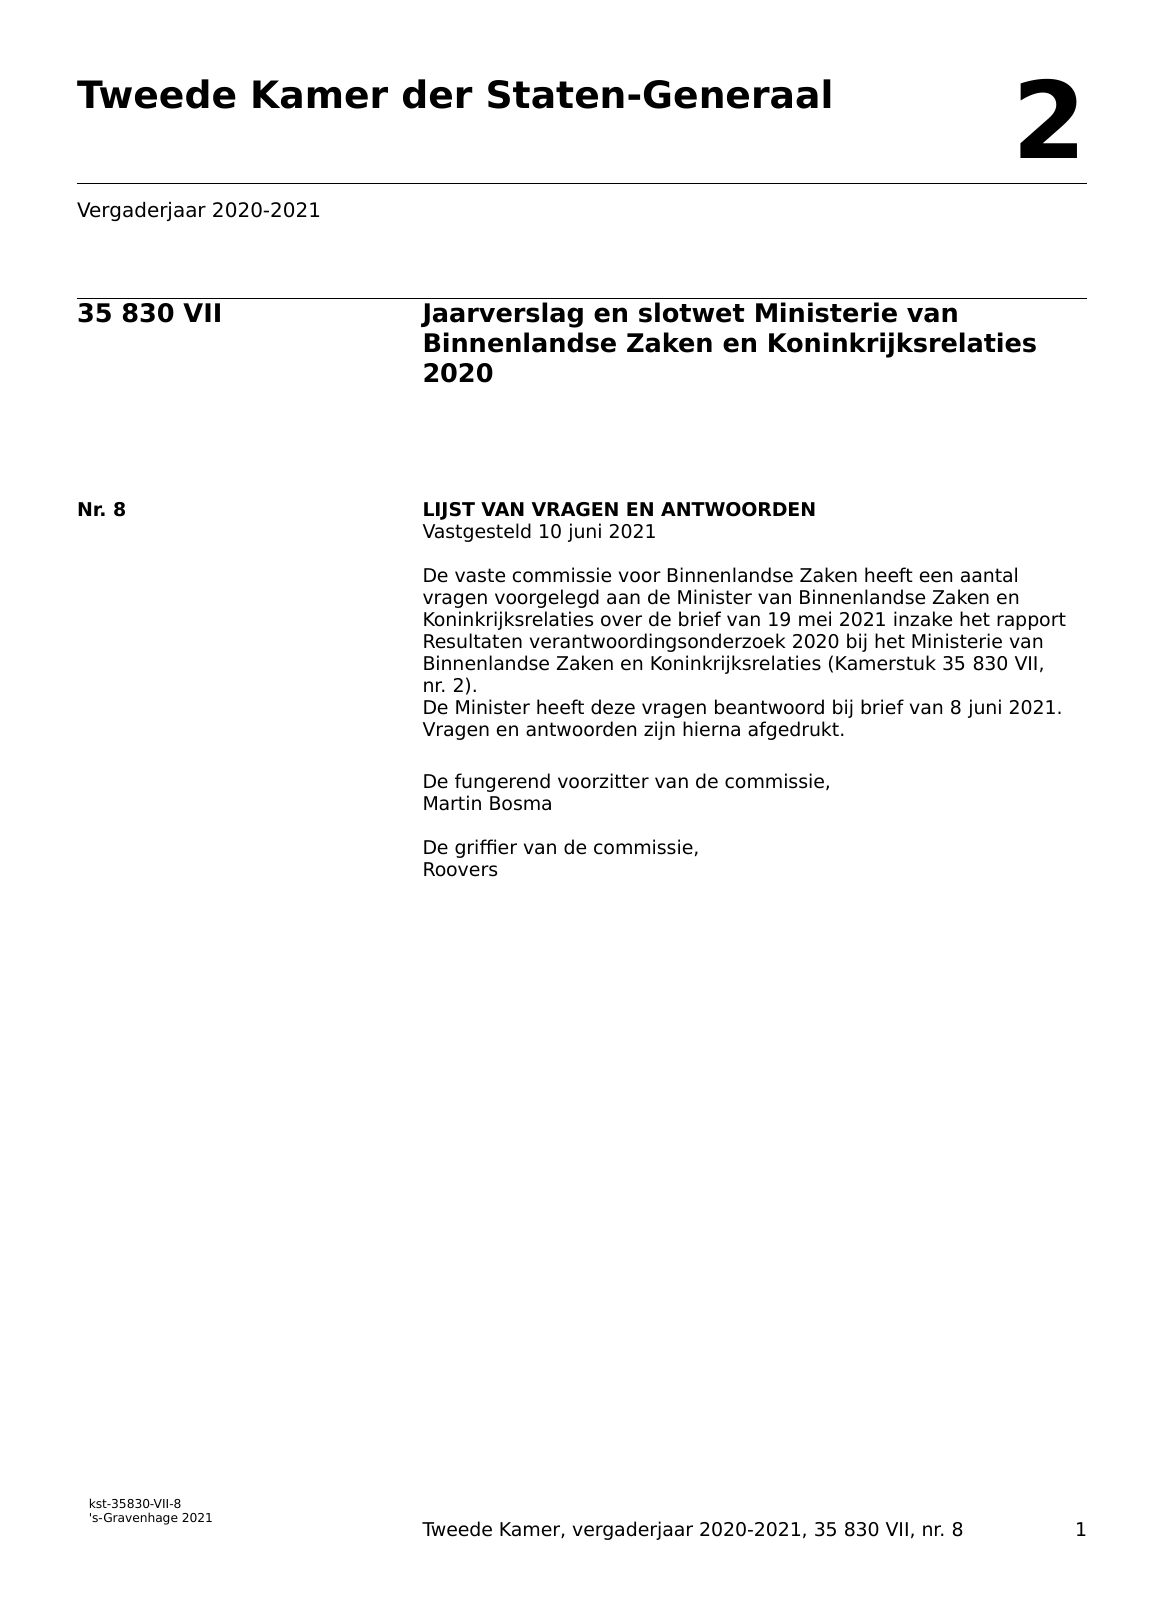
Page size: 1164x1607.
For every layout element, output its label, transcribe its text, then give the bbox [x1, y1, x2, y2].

text De Minister heeft deze vragen beantwoord bij brief van 8 juni 2021. Vragen en antwoorden zijn hierna afgedrukt. [422, 697, 1087, 741]
table_header 2 [886, 59, 1087, 183]
text kst-35830-VII-8 [88, 1497, 323, 1511]
text De vaste commissie voor Binnenlandse Zaken heeft een aantal vragen voorgelegd aan de Minister van Binnenlandse Zaken en Koninkrijksrelaties over de brief van 19 mei 2021 inzake het rapport Resultaten verantwoordingsonderzoek 2020 bij het Ministerie van Binnenlandse Zaken en Koninkrijksrelaties (Kamerstuk 35 830 VII, nr. 2). [422, 565, 1087, 697]
text Vastgesteld 10 juni 2021 [422, 521, 1087, 543]
subtitle Nr. 8 LIJST VAN VRAGEN EN ANTWOORDEN [77, 499, 1087, 521]
table_header Tweede Kamer der Staten-Generaal [77, 59, 886, 183]
subtitle 35 830 VII Jaarverslag en slotwet Ministerie van Binnenlandse Zaken en Koninkrijksrelaties 2020 [77, 299, 1087, 388]
text De griffier van de commissie, Roovers [422, 837, 1087, 881]
text 's-Gravenhage 2021 [88, 1511, 323, 1525]
text De fungerend voorzitter van de commissie, Martin Bosma [422, 771, 1087, 815]
table_cell Vergaderjaar 2020-2021 [77, 184, 1087, 298]
